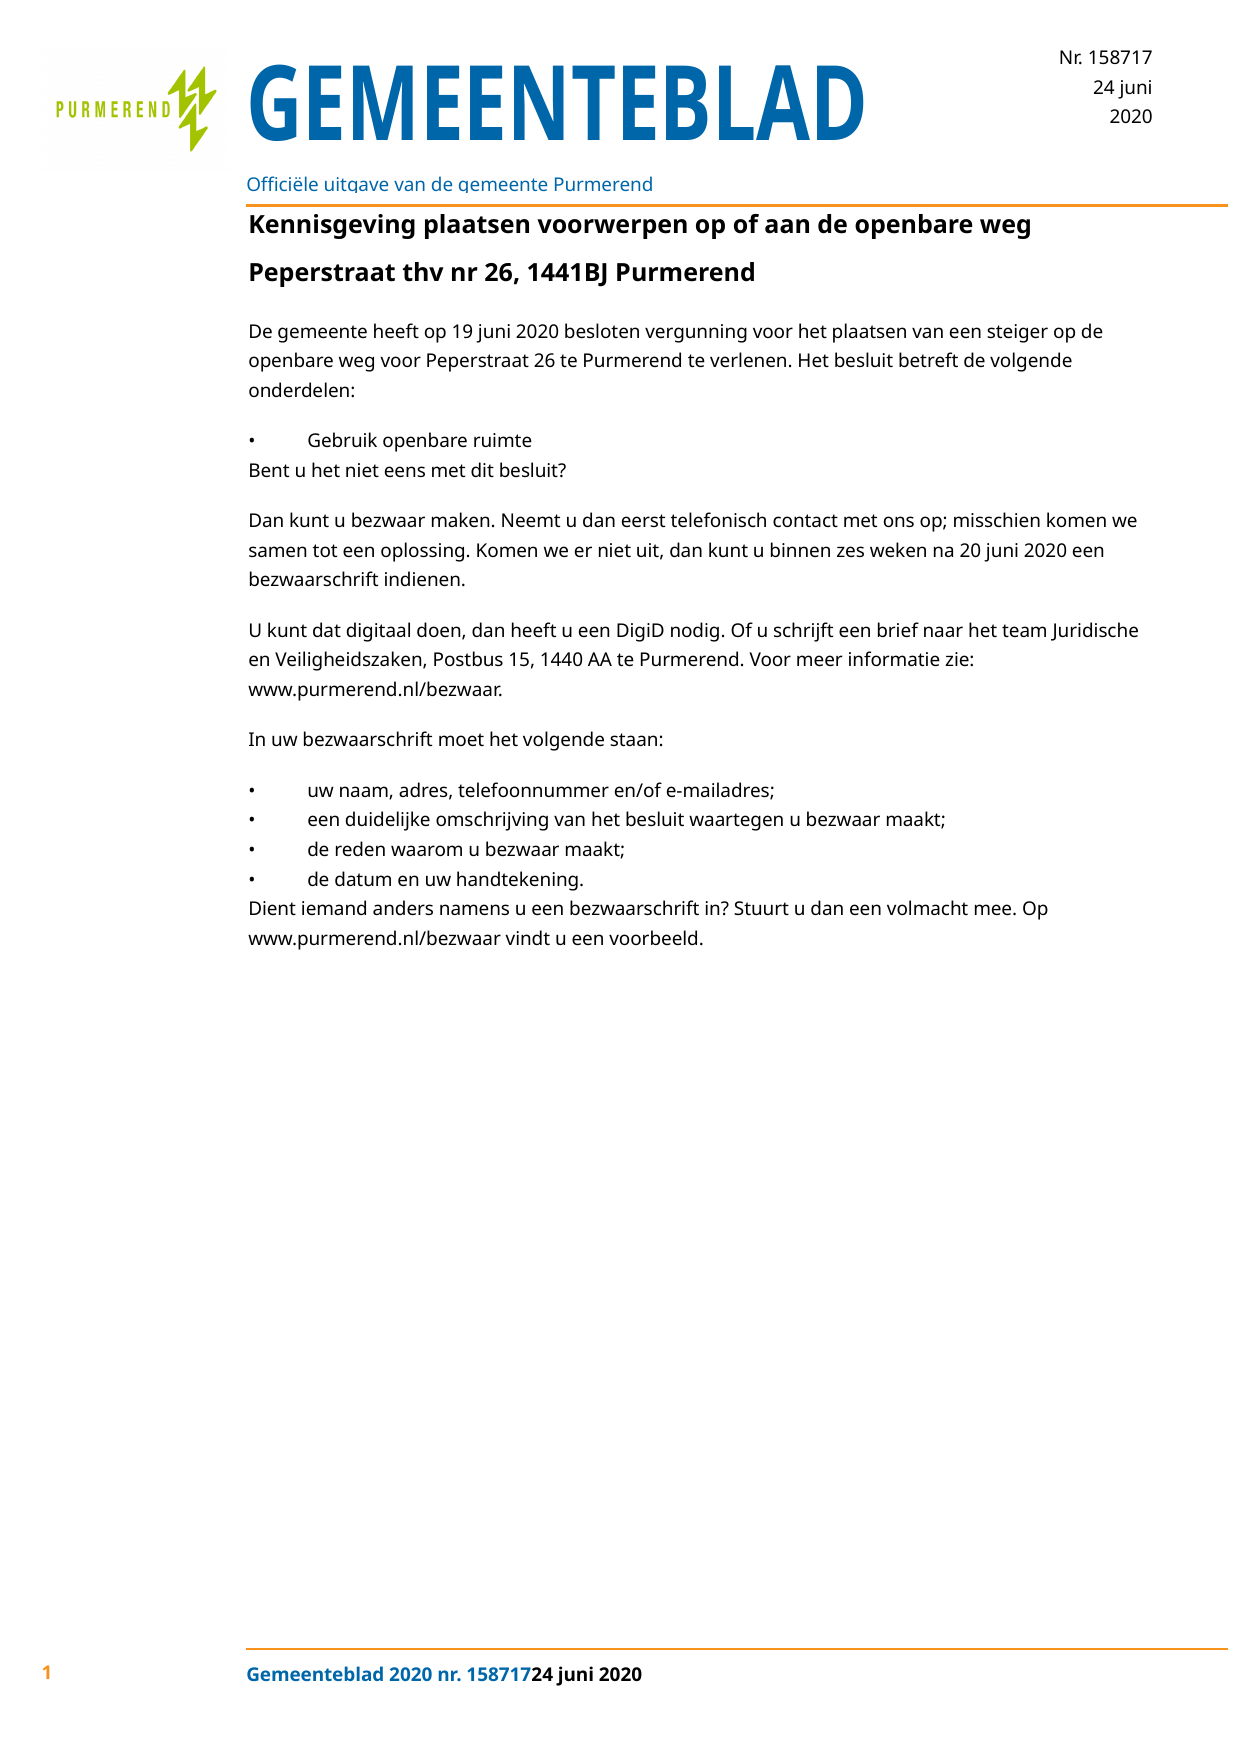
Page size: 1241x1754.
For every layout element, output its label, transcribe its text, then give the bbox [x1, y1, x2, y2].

text U kunt dat digitaal doen, dan heeft u een DigiD nodig. Of u schrijft een brief naar het team Juridische en Veiligheidszaken, Postbus 15, 1440 AA te Purmerend. Voor meer informatie zie: www.purmerend.nl/bezwaar. [248, 617, 1152, 702]
text Bent u het niet eens met dit besluit? [248, 457, 1152, 483]
list een duidelijke omschrijving van het besluit waartegen u bezwaar maakt; [248, 807, 1152, 832]
text Kennisgeving plaatsen voorwerpen op of aan de openbare weg Peperstraat thv nr 26, 1441BJ Purmerend [248, 207, 1152, 288]
picture [41, 47, 231, 172]
text Dient iemand anders namens u een bezwaarschrift in? Stuurt u dan een volmacht mee. Op www.purmerend.nl/bezwaar vindt u een voorbeeld. [248, 895, 1152, 951]
text Dan kunt u bezwaar maken. Neemt u dan eerst telefonisch contact met ons op; misschien komen we samen tot een oplossing. Komen we er niet uit, dan kunt u binnen zes weken na 20 juni 2020 een bezwaarschrift indienen. [248, 507, 1152, 592]
list de datum en uw handtekening. [248, 866, 1152, 892]
list de reden waarom u bezwaar maakt; [248, 836, 1152, 862]
text In uw bezwaarschrift moet het volgende staan: [248, 727, 1152, 752]
list uw naam, adres, telefoonnummer en/of e-mailadres; [248, 777, 1152, 803]
text De gemeente heeft op 19 juni 2020 besloten vergunning voor het plaatsen van een steiger op de openbare weg voor Peperstraat 26 te Purmerend te verlenen. Het besluit betreft de volgende onderdelen: [248, 318, 1152, 403]
list Gebruik openbare ruimte [248, 427, 1152, 453]
